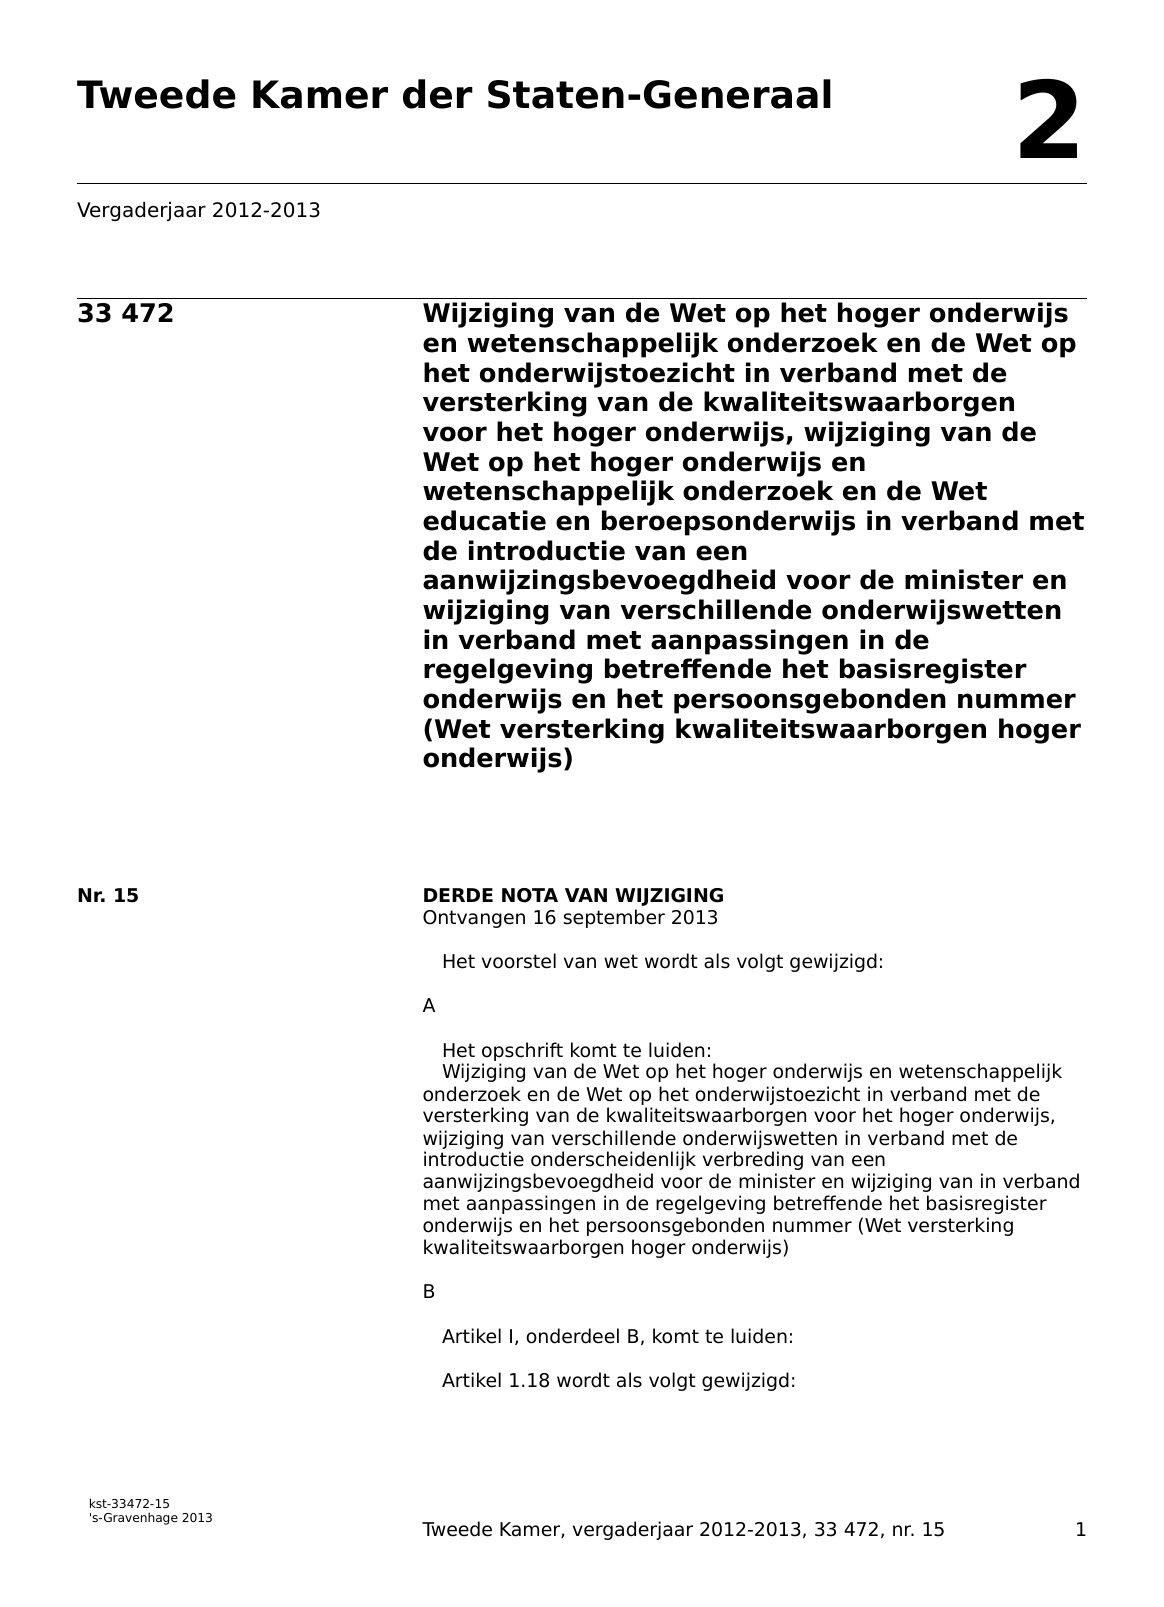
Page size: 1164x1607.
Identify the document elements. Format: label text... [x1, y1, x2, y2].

text kst-33472-15 [88, 1497, 323, 1511]
subtitle 33 472 Wijziging van de Wet op het hoger onderwijs en wetenschappelijk onderzoek en de Wet op het onderwijstoezicht in verband met de versterking van de kwaliteitswaarborgen voor het hoger onderwijs, wijziging van de Wet op het hoger onderwijs en wetenschappelijk onderzoek en de Wet educatie en beroepsonderwijs in verband met de introductie van een aanwijzingsbevoegdheid voor de minister en wijziging van verschillende onderwijswetten in verband met aanpassingen in de regelgeving betreffende het basisregister onderwijs en het persoonsgebonden nummer (Wet versterking kwaliteitswaarborgen hoger onderwijs) [77, 299, 1087, 774]
text Artikel 1.18 wordt als volgt gewijzigd: [422, 1370, 1087, 1392]
table_header Tweede Kamer der Staten-Generaal [77, 59, 886, 183]
subtitle Nr. 15 DERDE NOTA VAN WIJZIGING [77, 885, 1087, 907]
text Wijziging van de Wet op het hoger onderwijs en wetenschappelijk onderzoek en de Wet op het onderwijstoezicht in verband met de versterking van de kwaliteitswaarborgen voor het hoger onderwijs, wijziging van verschillende onderwijswetten in verband met de introductie onderscheidenlijk verbreding van een aanwijzingsbevoegdheid voor de minister en wijziging van in verband met aanpassingen in de regelgeving betreffende het basisregister onderwijs en het persoonsgebonden nummer (Wet versterking kwaliteitswaarborgen hoger onderwijs) [422, 1061, 1087, 1259]
table_cell Vergaderjaar 2012-2013 [77, 184, 1087, 298]
subtitle B [422, 1281, 1087, 1303]
table_header 2 [886, 59, 1087, 183]
text Artikel I, onderdeel B, komt te luiden: [422, 1326, 1087, 1348]
subtitle A [422, 995, 1087, 1017]
text 's-Gravenhage 2013 [88, 1511, 323, 1525]
text Ontvangen 16 september 2013 [422, 907, 1087, 929]
text Het voorstel van wet wordt als volgt gewijzigd: [422, 951, 1087, 973]
text Het opschrift komt te luiden: [422, 1039, 1087, 1061]
